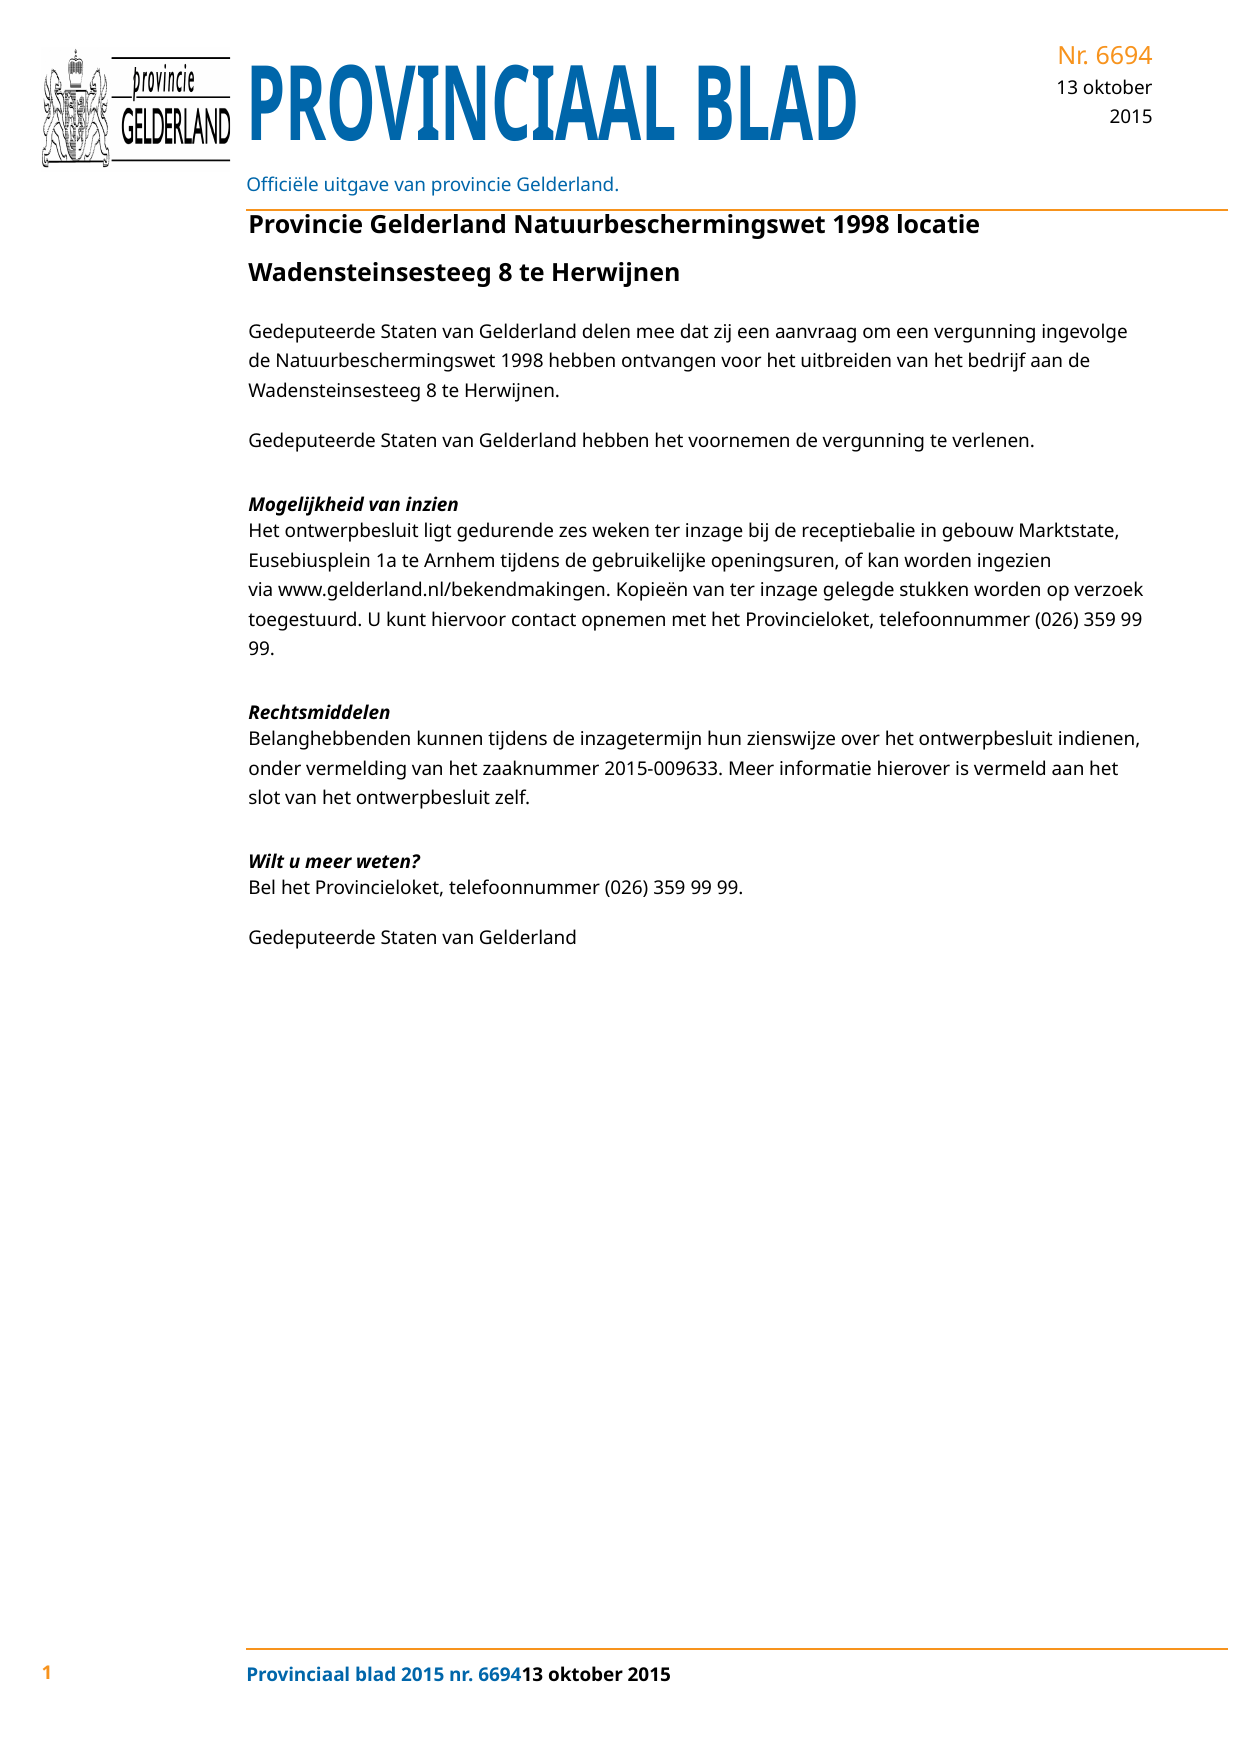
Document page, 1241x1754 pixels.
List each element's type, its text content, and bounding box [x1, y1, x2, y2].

text Wilt u meer weten? [248, 848, 1152, 874]
text Het ontwerpbesluit ligt gedurende zes weken ter inzage bij de receptiebalie in gebouw Marktstate, Eusebiusplein 1a te Arnhem tijdens de gebruikelijke openingsuren, of kan worden ingezien via www.gelderland.nl/bekendmakingen. Kopieën van ter inzage gelegde stukken worden op verzoek toegestuurd. U kunt hiervoor contact opnemen met het Provincieloket, telefoonnummer (026) 359 99 99. [248, 517, 1152, 661]
picture [41, 47, 231, 172]
text Gedeputeerde Staten van Gelderland hebben het voornemen de vergunning te verlenen. [248, 427, 1152, 453]
text Provincie Gelderland Natuurbeschermingswet 1998 locatie Wadensteinsesteeg 8 te Herwijnen [248, 211, 1152, 288]
text Mogelijkheid van inzien [248, 491, 1152, 517]
text Gedeputeerde Staten van Gelderland delen mee dat zij een aanvraag om een vergunning ingevolge de Natuurbeschermingswet 1998 hebben ontvangen voor het uitbreiden van het bedrijf aan de Wadensteinsesteeg 8 te Herwijnen. [248, 318, 1152, 403]
text Gedeputeerde Staten van Gelderland [248, 924, 1152, 950]
text Bel het Provincieloket, telefoonnummer (026) 359 99 99. [248, 874, 1152, 900]
text Belanghebbenden kunnen tijdens de inzagetermijn hun zienswijze over het ontwerpbesluit indienen, onder vermelding van het zaaknummer 2015-009633. Meer informatie hierover is vermeld aan het slot van het ontwerpbesluit zelf. [248, 725, 1152, 810]
text Rechtsmiddelen [248, 699, 1152, 725]
